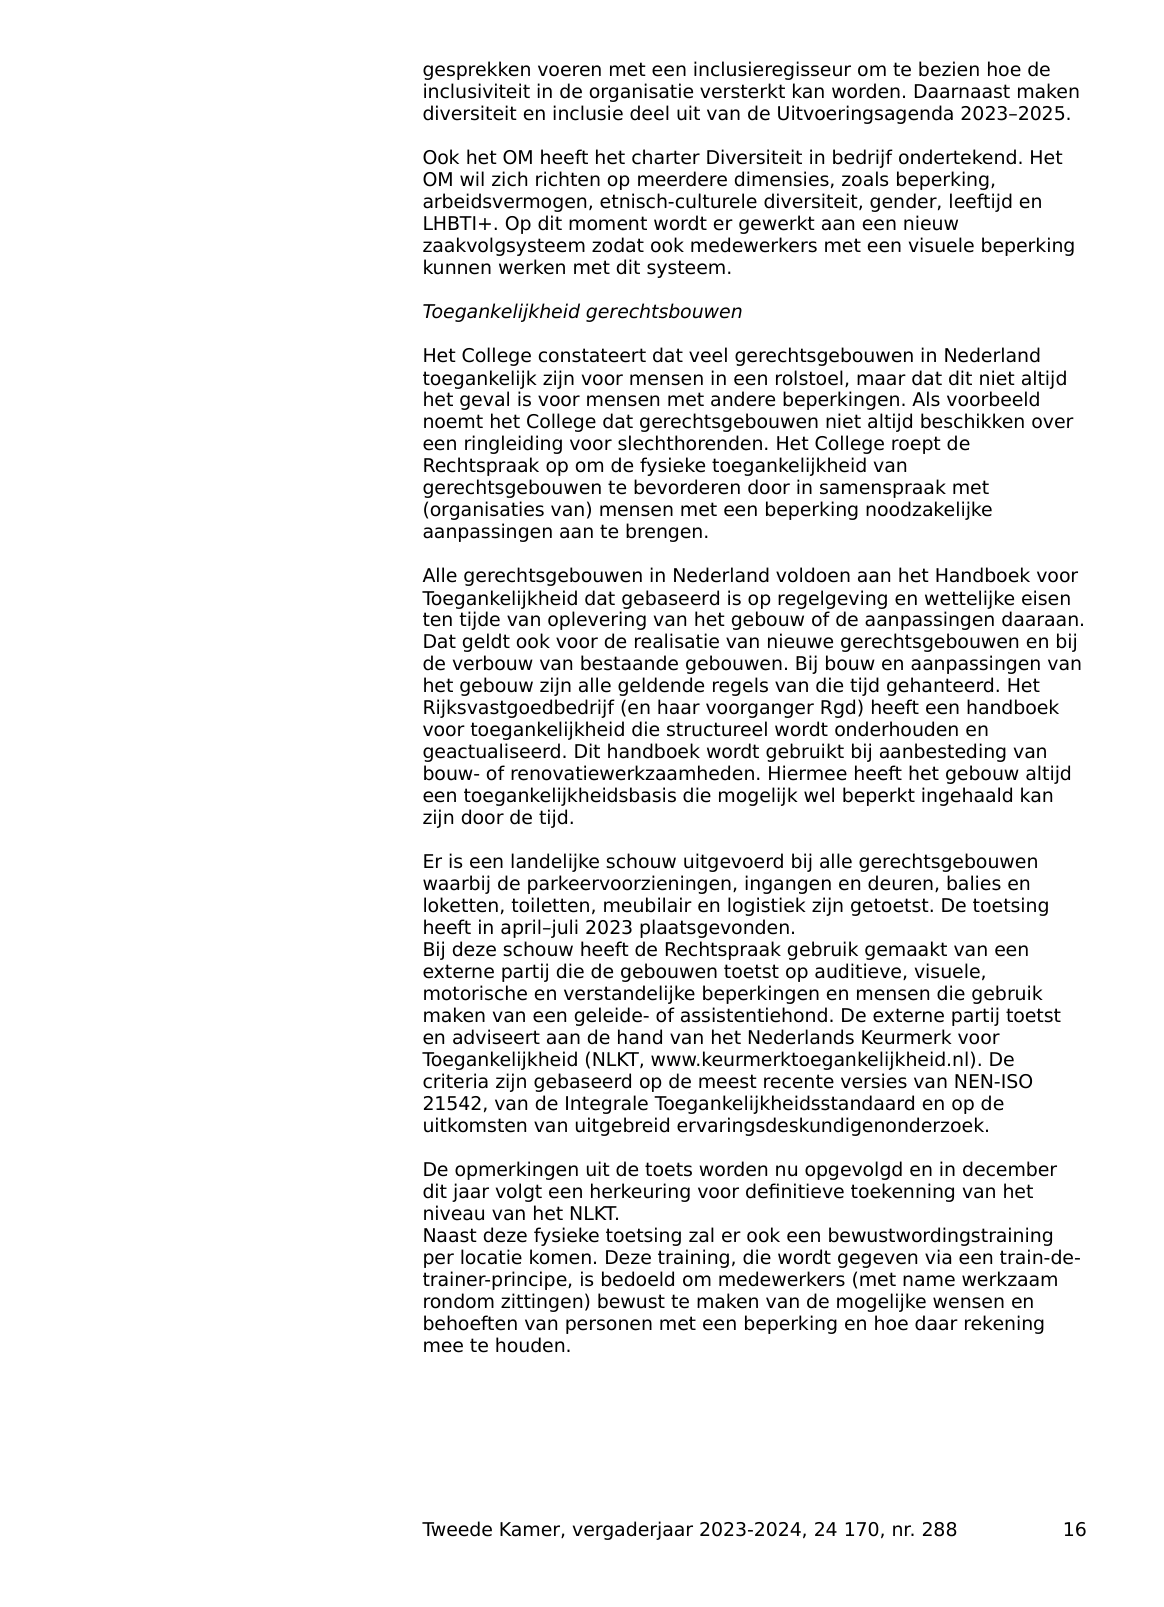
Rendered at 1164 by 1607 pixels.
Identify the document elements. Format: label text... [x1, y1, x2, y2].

text De opmerkingen uit de toets worden nu opgevolgd en in december dit jaar volgt een herkeuring voor definitieve toekenning van het niveau van het NLKT. [422, 1159, 1087, 1225]
text Ook het OM heeft het charter Diversiteit in bedrijf ondertekend. Het OM wil zich richten op meerdere dimensies, zoals beperking, arbeidsvermogen, etnisch-culturele diversiteit, gender, leeftijd en LHBTI+. Op dit moment wordt er gewerkt aan een nieuw zaakvolgsysteem zodat ook medewerkers met een visuele beperking kunnen werken met dit systeem. [422, 147, 1087, 279]
text Bij deze schouw heeft de Rechtspraak gebruik gemaakt van een externe partij die de gebouwen toetst op auditieve, visuele, motorische en verstandelijke beperkingen en mensen die gebruik maken van een geleide- of assistentiehond. De externe partij toetst en adviseert aan de hand van het Nederlands Keurmerk voor Toegankelijkheid (NLKT, www.keurmerktoegankelijkheid.nl). De criteria zijn gebaseerd op de meest recente versies van NEN-ISO 21542, van de Integrale Toegankelijkheidsstandaard en op de uitkomsten van uitgebreid ervaringsdeskundigenonderzoek. [422, 939, 1087, 1137]
subtitle Toegankelijkheid gerechtsbouwen [422, 301, 1087, 323]
text Het College constateert dat veel gerechtsgebouwen in Nederland toegankelijk zijn voor mensen in een rolstoel, maar dat dit niet altijd het geval is voor mensen met andere beperkingen. Als voorbeeld noemt het College dat gerechtsgebouwen niet altijd beschikken over een ringleiding voor slechthorenden. Het College roept de Rechtspraak op om de fysieke toegankelijkheid van gerechtsgebouwen te bevorderen door in samenspraak met (organisaties van) mensen met een beperking noodzakelijke aanpassingen aan te brengen. [422, 345, 1087, 543]
text Alle gerechtsgebouwen in Nederland voldoen aan het Handboek voor Toegankelijkheid dat gebaseerd is op regelgeving en wettelijke eisen ten tijde van oplevering van het gebouw of de aanpassingen daaraan. Dat geldt ook voor de realisatie van nieuwe gerechtsgebouwen en bij de verbouw van bestaande gebouwen. Bij bouw en aanpassingen van het gebouw zijn alle geldende regels van die tijd gehanteerd. Het Rijksvastgoedbedrijf (en haar voorganger Rgd) heeft een handboek voor toegankelijkheid die structureel wordt onderhouden en geactualiseerd. Dit handboek wordt gebruikt bij aanbesteding van bouw- of renovatiewerkzaamheden. Hiermee heeft het gebouw altijd een toegankelijkheidsbasis die mogelijk wel beperkt ingehaald kan zijn door de tijd. [422, 565, 1087, 829]
text Naast deze fysieke toetsing zal er ook een bewustwordingstraining per locatie komen. Deze training, die wordt gegeven via een train-de-trainer-principe, is bedoeld om medewerkers (met name werkzaam rondom zittingen) bewust te maken van de mogelijke wensen en behoeften van personen met een beperking en hoe daar rekening mee te houden. [422, 1225, 1087, 1357]
text Er is een landelijke schouw uitgevoerd bij alle gerechtsgebouwen waarbij de parkeervoorzieningen, ingangen en deuren, balies en loketten, toiletten, meubilair en logistiek zijn getoetst. De toetsing heeft in april–juli 2023 plaatsgevonden. [422, 851, 1087, 939]
text gesprekken voeren met een inclusieregisseur om te bezien hoe de inclusiviteit in de organisatie versterkt kan worden. Daarnaast maken diversiteit en inclusie deel uit van de Uitvoeringsagenda 2023–2025. [422, 59, 1087, 125]
